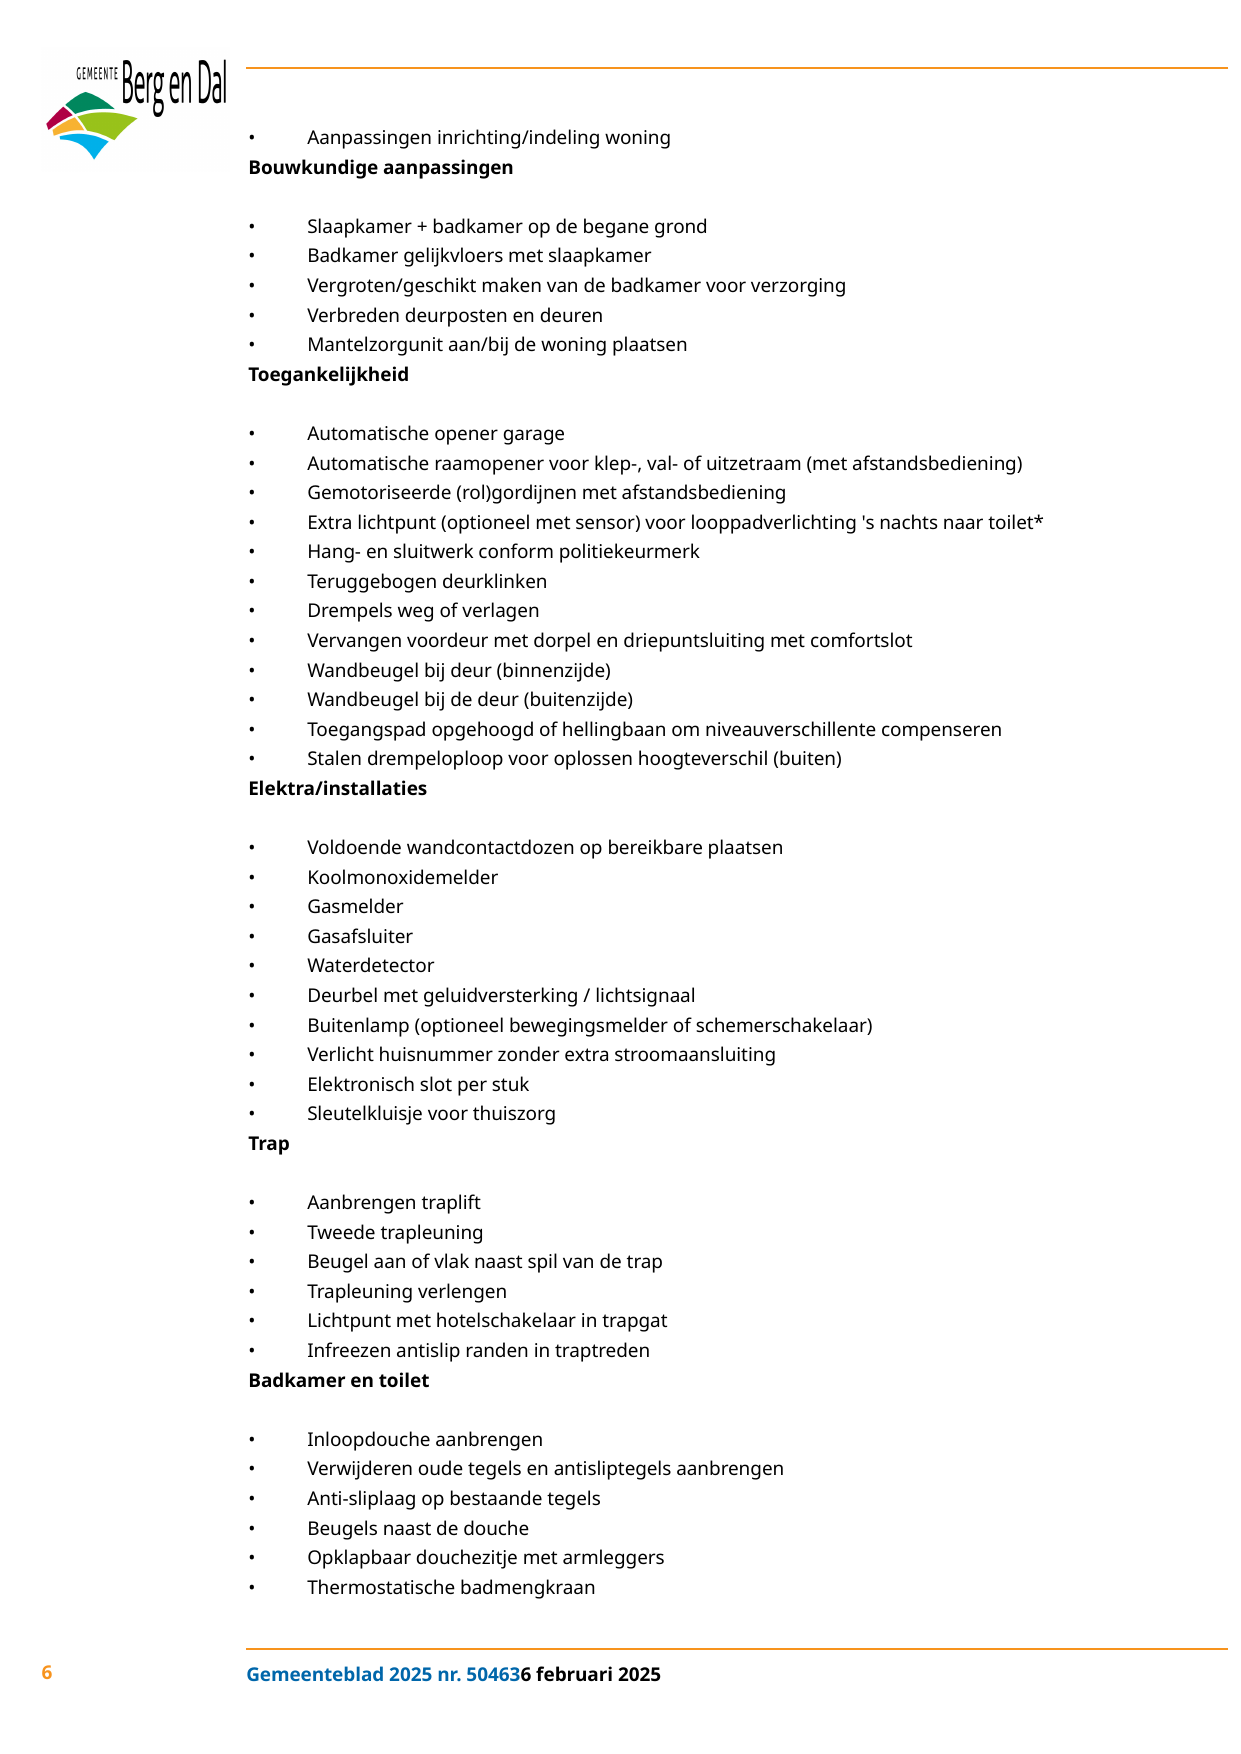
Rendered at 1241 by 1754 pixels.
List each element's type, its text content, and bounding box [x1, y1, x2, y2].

list Buitenlamp (optioneel bewegingsmelder of schemerschakelaar) [248, 1012, 1152, 1038]
list Gemotoriseerde (rol)gordijnen met afstandsbediening [248, 479, 1152, 505]
list Koolmonoxidemelder [248, 864, 1152, 890]
text Bouwkundige aanpassingen [248, 154, 1152, 180]
list Slaapkamer + badkamer op de begane grond [248, 213, 1152, 239]
list Extra lichtpunt (optioneel met sensor) voor looppadverlichting 's nachts naar toilet* [248, 509, 1152, 535]
list Thermostatische badmengkraan [248, 1574, 1152, 1600]
list Beugel aan of vlak naast spil van de trap [248, 1248, 1152, 1274]
list Aanpassingen inrichting/indeling woning [248, 124, 1152, 150]
list Inloopdouche aanbrengen [248, 1426, 1152, 1452]
list Deurbel met geluidversterking / lichtsignaal [248, 982, 1152, 1008]
text Elektra/installaties [248, 775, 1152, 801]
list Toegangspad opgehoogd of hellingbaan om niveauverschillente compenseren [248, 716, 1152, 742]
list Voldoende wandcontactdozen op bereikbare plaatsen [248, 834, 1152, 860]
list Verbreden deurposten en deuren [248, 302, 1152, 328]
list Teruggebogen deurklinken [248, 568, 1152, 594]
list Opklapbaar douchezitje met armleggers [248, 1544, 1152, 1570]
list Verlicht huisnummer zonder extra stroomaansluiting [248, 1041, 1152, 1067]
list Wandbeugel bij de deur (buitenzijde) [248, 686, 1152, 712]
list Tweede trapleuning [248, 1219, 1152, 1245]
list Elektronisch slot per stuk [248, 1071, 1152, 1097]
list Wandbeugel bij deur (binnenzijde) [248, 657, 1152, 683]
list Mantelzorgunit aan/bij de woning plaatsen [248, 331, 1152, 357]
list Verwijderen oude tegels en antisliptegels aanbrengen [248, 1456, 1152, 1481]
picture [41, 47, 231, 172]
list Badkamer gelijkvloers met slaapkamer [248, 243, 1152, 268]
list Hang- en sluitwerk conform politiekeurmerk [248, 538, 1152, 564]
text Badkamer en toilet [248, 1367, 1152, 1393]
list Drempels weg of verlagen [248, 598, 1152, 623]
list Infreezen antislip randen in traptreden [248, 1337, 1152, 1363]
list Stalen drempeloploop voor oplossen hoogteverschil (buiten) [248, 746, 1152, 771]
list Gasmelder [248, 893, 1152, 919]
list Sleutelkluisje voor thuiszorg [248, 1101, 1152, 1126]
list Automatische raamopener voor klep-, val- of uitzetraam (met afstandsbediening) [248, 450, 1152, 476]
text Trap [248, 1130, 1152, 1156]
list Vervangen voordeur met dorpel en driepuntsluiting met comfortslot [248, 627, 1152, 653]
text Toegankelijkheid [248, 361, 1152, 387]
list Beugels naast de douche [248, 1515, 1152, 1541]
list Automatische opener garage [248, 420, 1152, 446]
list Aanbrengen traplift [248, 1189, 1152, 1215]
list Waterdetector [248, 953, 1152, 978]
list Vergroten/geschikt maken van de badkamer voor verzorging [248, 272, 1152, 298]
list Lichtpunt met hotelschakelaar in trapgat [248, 1308, 1152, 1333]
list Trapleuning verlengen [248, 1278, 1152, 1304]
list Anti-sliplaag op bestaande tegels [248, 1485, 1152, 1511]
list Gasafsluiter [248, 923, 1152, 949]
